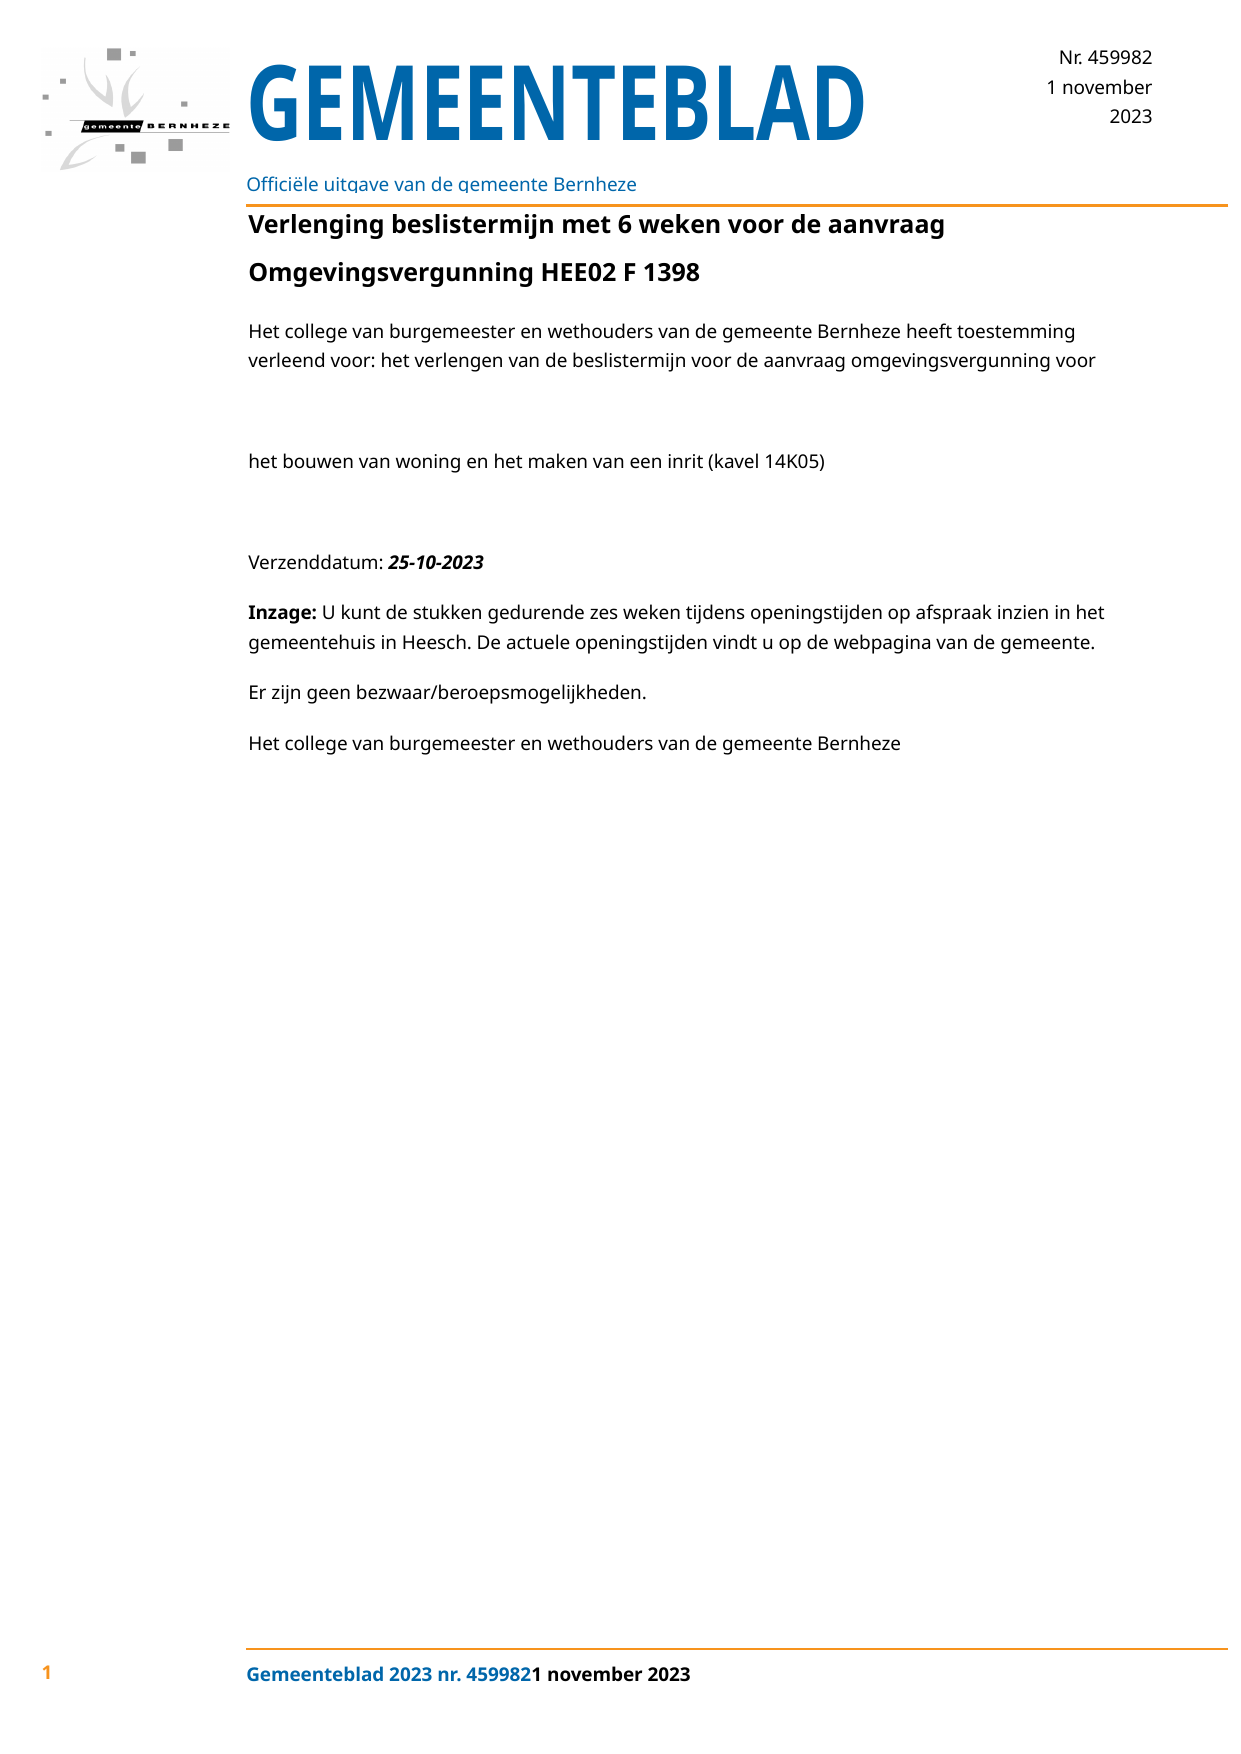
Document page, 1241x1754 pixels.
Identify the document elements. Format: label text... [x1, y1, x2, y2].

text Het college van burgemeester en wethouders van de gemeente Bernheze heeft toestemming verleend voor: het verlengen van de beslistermijn voor de aanvraag omgevingsvergunning voor [248, 318, 1152, 373]
text Er zijn geen bezwaar/beroepsmogelijkheden. [248, 679, 1152, 705]
text Het college van burgemeester en wethouders van de gemeente Bernheze [248, 730, 1152, 756]
text Verlenging beslistermijn met 6 weken voor de aanvraag Omgevingsvergunning HEE02 F 1398 [248, 207, 1152, 288]
text het bouwen van woning en het maken van een inrit (kavel 14K05) [248, 448, 1152, 474]
text Inzage: U kunt de stukken gedurende zes weken tijdens openingstijden op afspraak inzien in het gemeentehuis in Heesch. De actuele openingstijden vindt u op de webpagina van de gemeente. [248, 599, 1152, 655]
picture [41, 47, 231, 172]
text Verzenddatum: 25-10-2023 [248, 549, 1152, 575]
